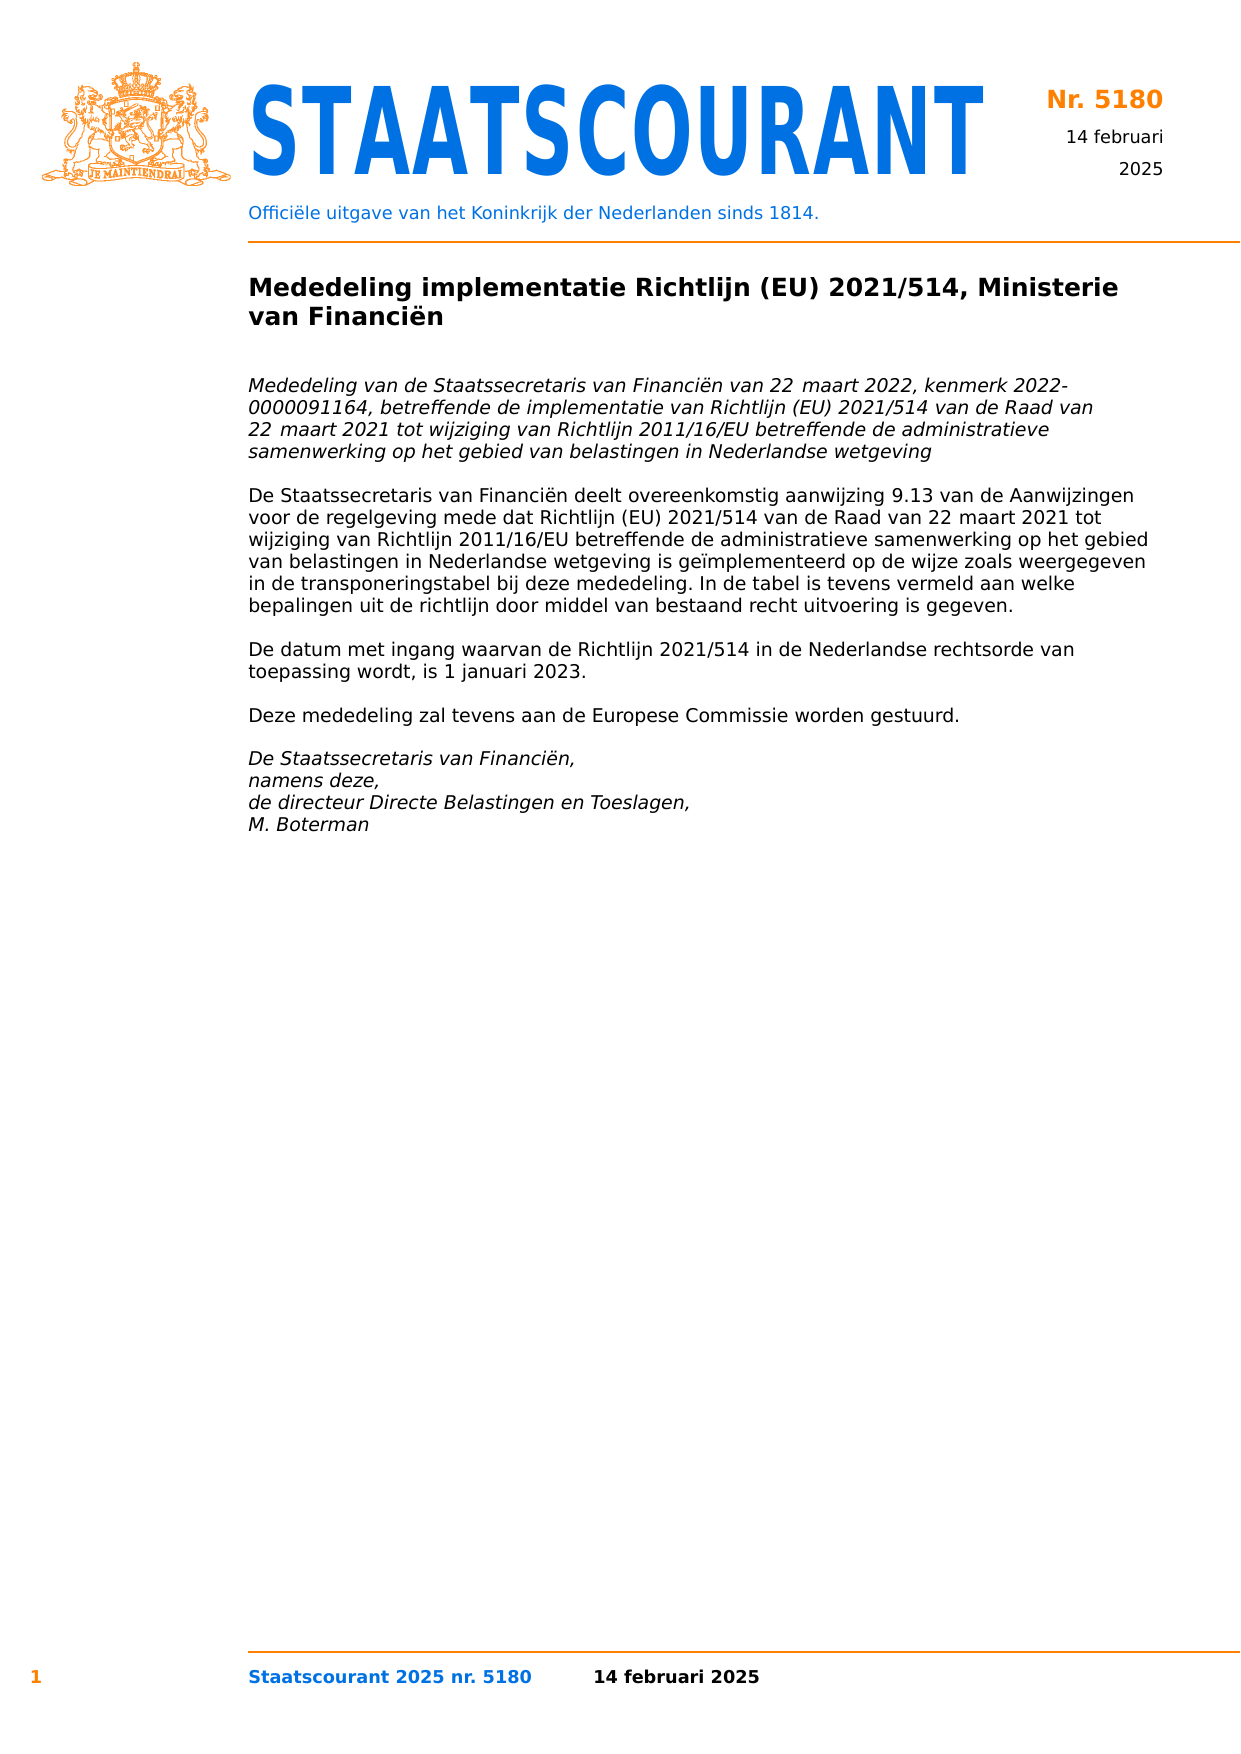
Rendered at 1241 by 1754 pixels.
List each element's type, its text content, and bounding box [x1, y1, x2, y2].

table_cell Officiële uitgave van het Koninkrijk der Nederlanden sinds 1814. [248, 203, 1240, 241]
table_cell 2025 [998, 153, 1240, 203]
table_header [25, 62, 248, 241]
picture [41, 62, 231, 186]
text De Staatssecretaris van Financiën, namens deze, de directeur Directe Belastingen en Toeslagen, M. Boterman [248, 748, 1163, 836]
table_header Nr. 5180 [998, 62, 1240, 121]
table_header STAATSCOURANT [248, 62, 998, 203]
text De Staatssecretaris van Financiën deelt overeenkomstig aanwijzing 9.13 van de Aanwijzingen voor de regelgeving mede dat Richtlijn (EU) 2021/514 van de Raad van 22 maart 2021 tot wijziging van Richtlijn 2011/16/EU betreffende de administratieve samenwerking op het gebied van belastingen in Nederlandse wetgeving is geïmplementeerd op de wijze zoals weergegeven in de transponeringstabel bij deze mededeling. In de tabel is tevens vermeld aan welke bepalingen uit de richtlijn door middel van bestaand recht uitvoering is gegeven. [248, 485, 1163, 617]
subtitle Mededeling implementatie Richtlijn (EU) 2021/514, Ministerie van Financiën [248, 273, 1163, 331]
table_cell 14 februari [998, 121, 1240, 153]
text Deze mededeling zal tevens aan de Europese Commissie worden gestuurd. [248, 704, 1163, 726]
text De datum met ingang waarvan de Richtlijn 2021/514 in de Nederlandse rechtsorde van toepassing wordt, is 1 januari 2023. [248, 639, 1163, 683]
text Mededeling van de Staatssecretaris van Financiën van 22 maart 2022, kenmerk 2022-0000091164, betreffende de implementatie van Richtlijn (EU) 2021/514 van de Raad van 22 maart 2021 tot wijziging van Richtlijn 2011/16/EU betreffende de administratieve samenwerking op het gebied van belastingen in Nederlandse wetgeving [248, 375, 1163, 463]
